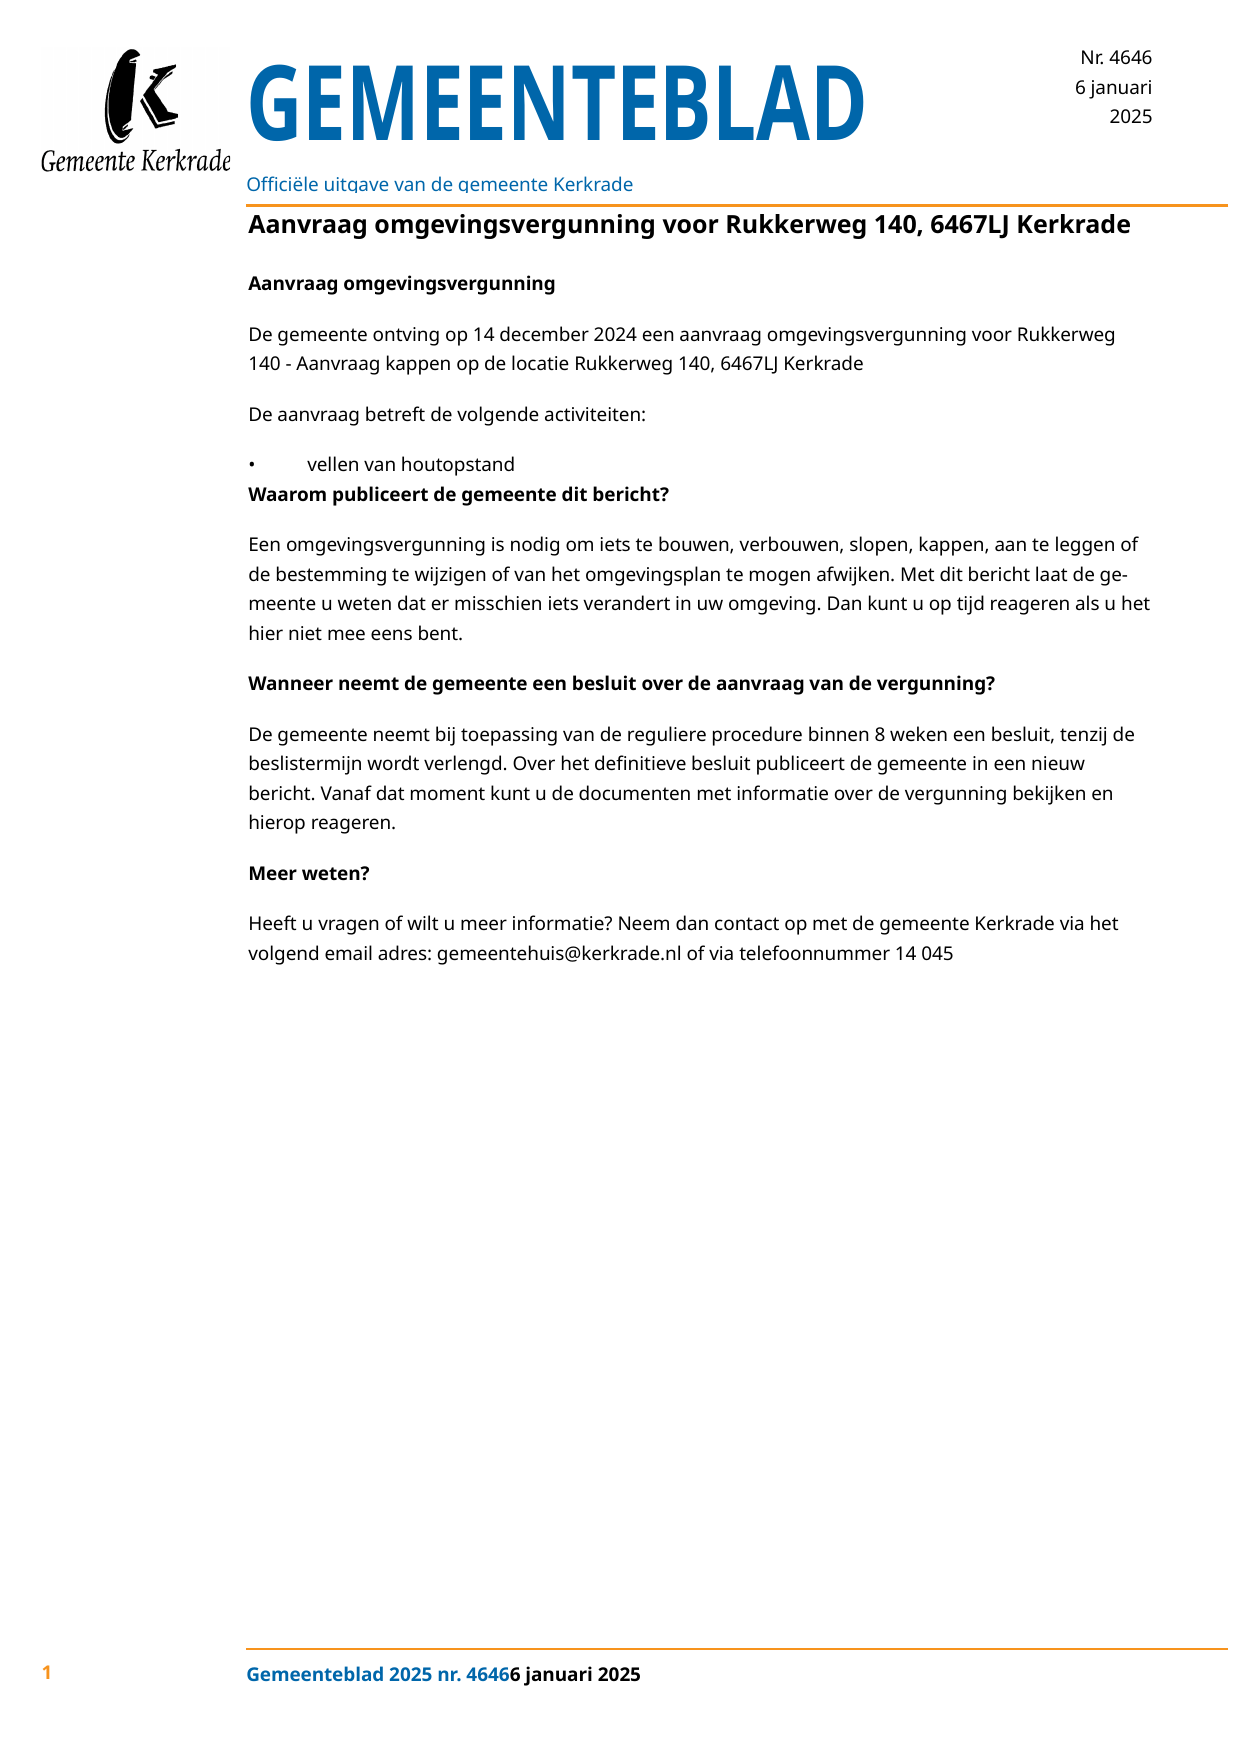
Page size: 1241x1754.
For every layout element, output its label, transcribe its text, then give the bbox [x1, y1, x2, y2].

picture [41, 47, 231, 172]
list vellen van houtopstand [248, 451, 1152, 477]
text Wanneer neemt de gemeente een besluit over de aanvraag van de vergunning? [248, 670, 1152, 696]
text Aanvraag omgevingsvergunning voor Rukkerweg 140, 6467LJ Kerkrade [248, 207, 1152, 241]
text De aanvraag betreft de volgende activiteiten: [248, 401, 1152, 426]
text Aanvraag omgevingsvergunning [248, 270, 1152, 296]
text Een omgevingsvergunning is nodig om iets te bouwen, verbouwen, slopen, kappen, aan te leggen of de bestemming te wijzigen of van het omgevingsplan te mogen afwijken. Met dit bericht laat de ge- meente u weten dat er misschien iets verandert in uw omgeving. Dan kunt u op tijd reageren als u het hier niet mee eens bent. [248, 531, 1152, 646]
text De gemeente ontving op 14 december 2024 een aanvraag omgevingsvergunning voor Rukkerweg 140 - Aanvraag kappen op de locatie Rukkerweg 140, 6467LJ Kerkrade [248, 321, 1152, 376]
text De gemeente neemt bij toepassing van de reguliere procedure binnen 8 weken een besluit, tenzij de beslistermijn wordt verlengd. Over het definitieve besluit publiceert de gemeente in een nieuw bericht. Vanaf dat moment kunt u de documenten met informatie over de vergunning bekijken en hierop reageren. [248, 721, 1152, 835]
text Meer weten? [248, 860, 1152, 886]
text Heeft u vragen of wilt u meer informatie? Neem dan contact op met de gemeente Kerkrade via het volgend email adres: gemeentehuis@kerkrade.nl of via telefoonnummer 14 045 [248, 910, 1152, 966]
text Waarom publiceert de gemeente dit bericht? [248, 481, 1152, 506]
